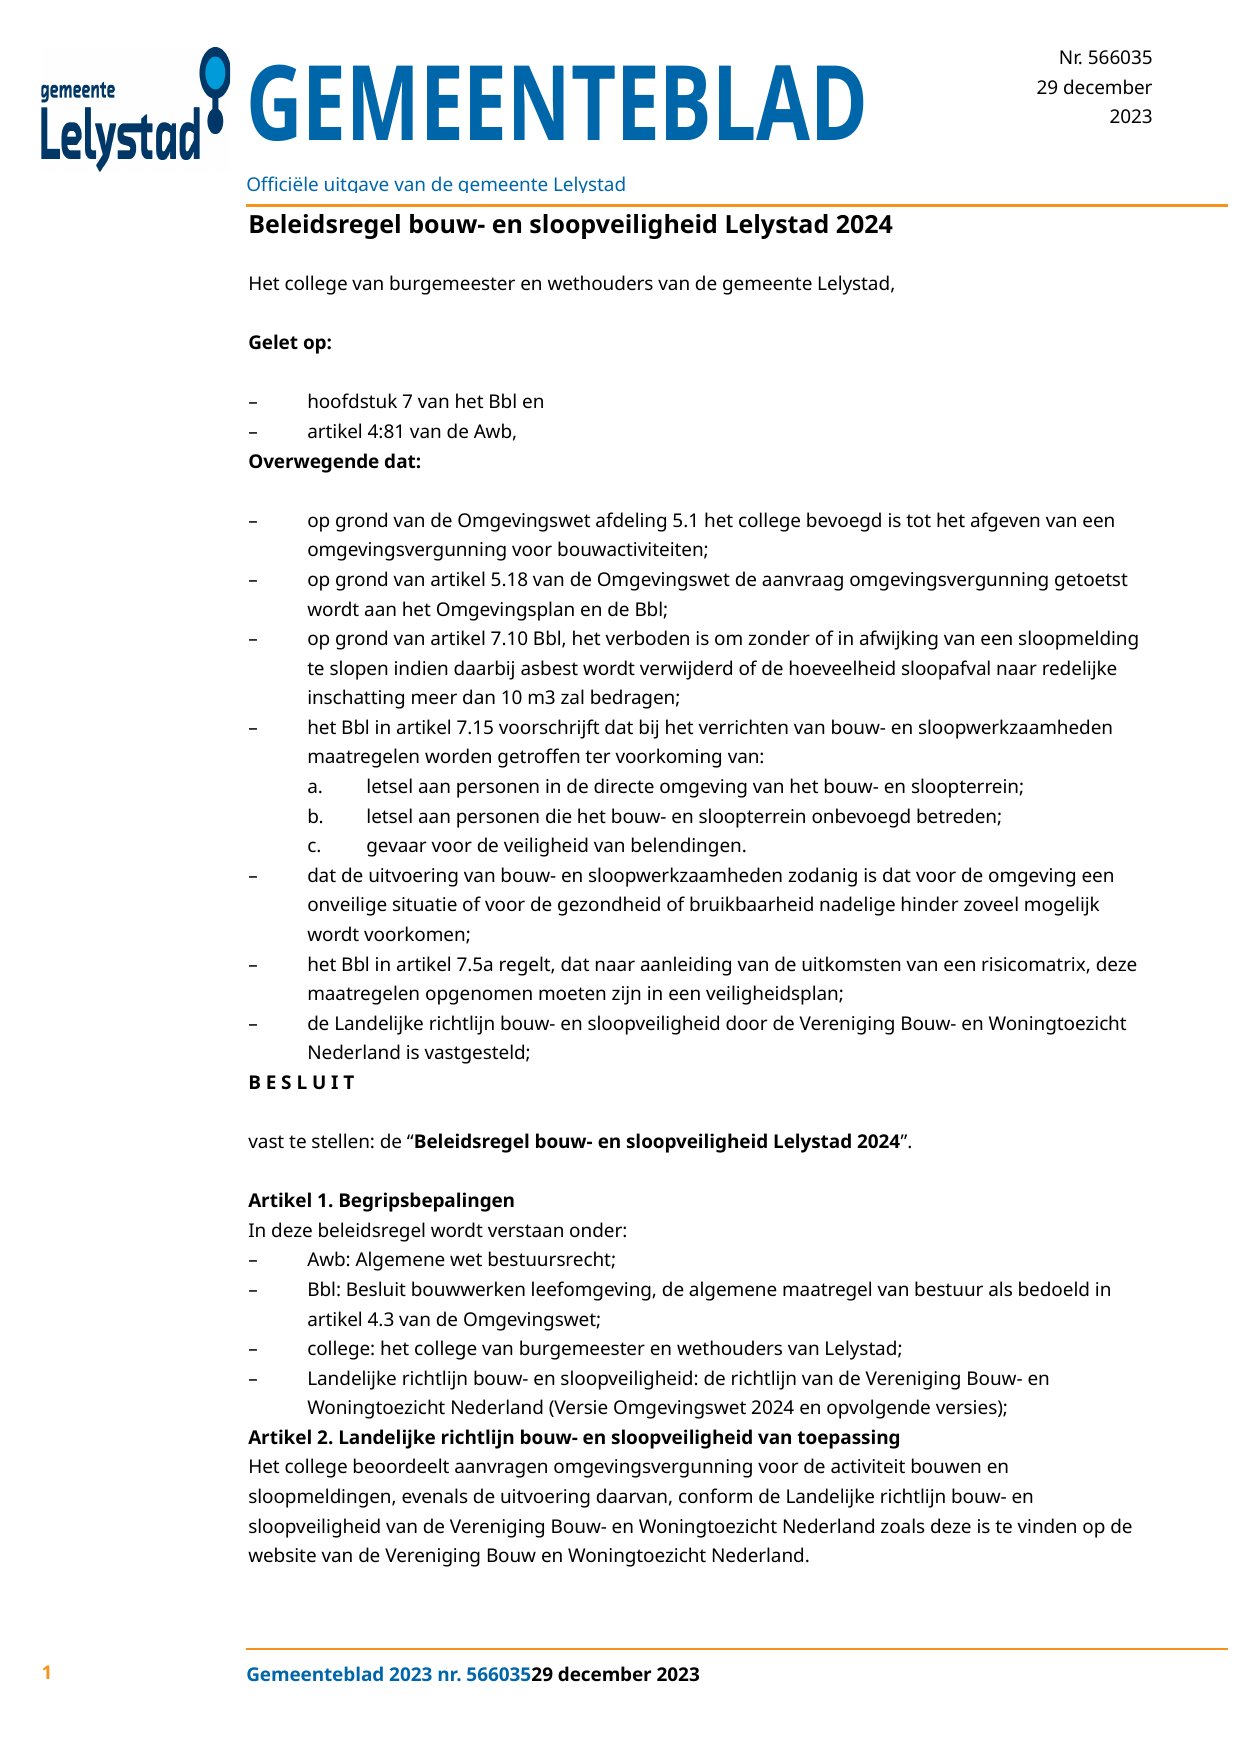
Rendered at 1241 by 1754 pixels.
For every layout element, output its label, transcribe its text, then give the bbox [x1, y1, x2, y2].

list de Landelijke richtlijn bouw- en sloopveiligheid door de Vereniging Bouw- en Woningtoezicht Nederland is vastgesteld; [248, 1010, 1152, 1065]
text Beleidsregel bouw- en sloopveiligheid Lelystad 2024 [248, 207, 1152, 241]
text Het college van burgemeester en wethouders van de gemeente Lelystad, [248, 270, 1152, 296]
list het Bbl in artikel 7.5a regelt, dat naar aanleiding van de uitkomsten van een risicomatrix, deze maatregelen opgenomen moeten zijn in een veiligheidsplan; [248, 951, 1152, 1006]
list Bbl: Besluit bouwwerken leefomgeving, de algemene maatregel van bestuur als bedoeld in artikel 4.3 van de Omgevingswet; [248, 1276, 1152, 1331]
list op grond van artikel 5.18 van de Omgevingswet de aanvraag omgevingsvergunning getoetst wordt aan het Omgevingsplan en de Bbl; [248, 566, 1152, 621]
text In deze beleidsregel wordt verstaan onder: [248, 1217, 1152, 1243]
text Artikel 1. Begripsbepalingen [248, 1187, 1152, 1213]
list op grond van artikel 7.10 Bbl, het verboden is om zonder of in afwijking van een sloopmelding te slopen indien daarbij asbest wordt verwijderd of de hoeveelheid sloopafval naar redelijke inschatting meer dan 10 m3 zal bedragen; [248, 625, 1152, 710]
text B E S L U I T [248, 1069, 1152, 1095]
list college: het college van burgemeester en wethouders van Lelystad; [248, 1335, 1152, 1361]
list letsel aan personen in de directe omgeving van het bouw- en sloopterrein; [307, 773, 1152, 799]
picture [41, 47, 231, 172]
list artikel 4:81 van de Awb, [248, 418, 1152, 444]
list gevaar voor de veiligheid van belendingen. [307, 832, 1152, 858]
text Gelet op: [248, 329, 1152, 355]
list hoofdstuk 7 van het Bbl en [248, 389, 1152, 414]
list het Bbl in artikel 7.15 voorschrijft dat bij het verrichten van bouw- en sloopwerkzaamheden maatregelen worden getroffen ter voorkoming van: [248, 714, 1152, 769]
list letsel aan personen die het bouw- en sloopterrein onbevoegd betreden; [307, 803, 1152, 828]
list dat de uitvoering van bouw- en sloopwerkzaamheden zodanig is dat voor de omgeving een onveilige situatie of voor de gezondheid of bruikbaarheid nadelige hinder zoveel mogelijk wordt voorkomen; [248, 862, 1152, 947]
text vast te stellen: de “Beleidsregel bouw- en sloopveiligheid Lelystad 2024”. [248, 1128, 1152, 1154]
list op grond van de Omgevingswet afdeling 5.1 het college bevoegd is tot het afgeven van een omgevingsvergunning voor bouwactiviteiten; [248, 507, 1152, 562]
text Artikel 2. Landelijke richtlijn bouw- en sloopveiligheid van toepassing [248, 1424, 1152, 1450]
list Landelijke richtlijn bouw- en sloopveiligheid: de richtlijn van de Vereniging Bouw- en Woningtoezicht Nederland (Versie Omgevingswet 2024 en opvolgende versies); [248, 1365, 1152, 1420]
text Overwegende dat: [248, 448, 1152, 473]
text Het college beoordeelt aanvragen omgevingsvergunning voor de activiteit bouwen en sloopmeldingen, evenals de uitvoering daarvan, conform de Landelijke richtlijn bouw- en sloopveiligheid van de Vereniging Bouw- en Woningtoezicht Nederland zoals deze is te vinden op de website van de Vereniging Bouw en Woningtoezicht Nederland. [248, 1454, 1152, 1568]
list Awb: Algemene wet bestuursrecht; [248, 1247, 1152, 1272]
